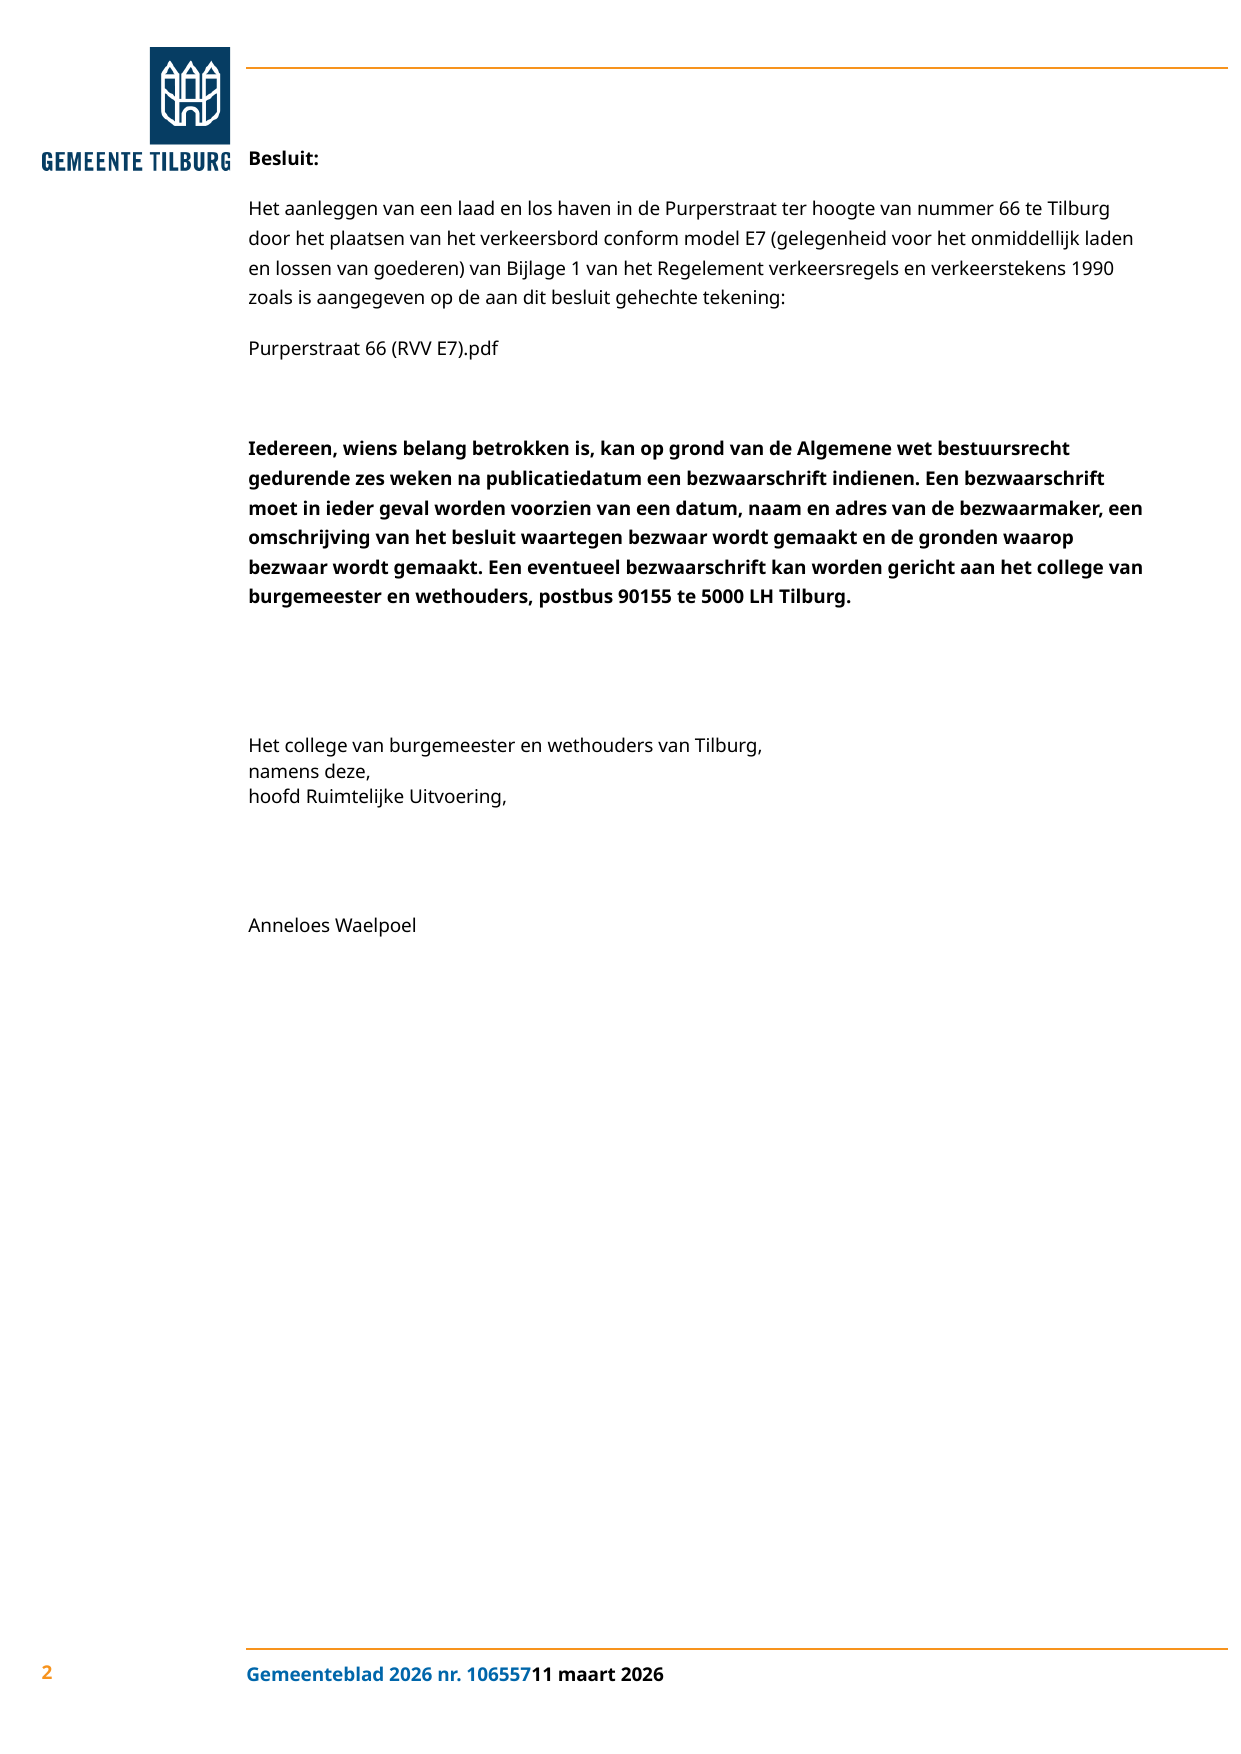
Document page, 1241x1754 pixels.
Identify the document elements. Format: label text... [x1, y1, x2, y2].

text Iedereen, wiens belang betrokken is, kan op grond van de Algemene wet bestuursrecht gedurende zes weken na publicatiedatum een bezwaarschrift indienen. Een bezwaarschrift moet in ieder geval worden voorzien van een datum, naam en adres van de bezwaarmaker, een omschrijving van het besluit waartegen bezwaar wordt gemaakt en de gronden waarop bezwaar wordt gemaakt. Een eventueel bezwaarschrift kan worden gericht aan het college van burgemeester en wethouders, postbus 90155 te 5000 LH Tilburg. [248, 436, 1152, 609]
text Anneloes Waelpoel [248, 912, 1152, 938]
text hoofd Ruimtelijke Uitvoering, [248, 784, 1152, 809]
text Besluit: [248, 145, 1152, 171]
text Het aanleggen van een laad en los haven in de Purperstraat ter hoogte van nummer 66 te Tilburg door het plaatsen van het verkeersbord conform model E7 (gelegenheid voor het onmiddellijk laden en lossen van goederen) van Bijlage 1 van het Regelement verkeersregels en verkeerstekens 1990 zoals is aangegeven op de aan dit besluit gehechte tekening: [248, 196, 1152, 310]
text namens deze, [248, 758, 1152, 784]
picture [41, 47, 231, 172]
text Purperstraat 66 (RVV E7).pdf [248, 335, 1152, 361]
text Het college van burgemeester en wethouders van Tilburg, [248, 732, 1152, 758]
